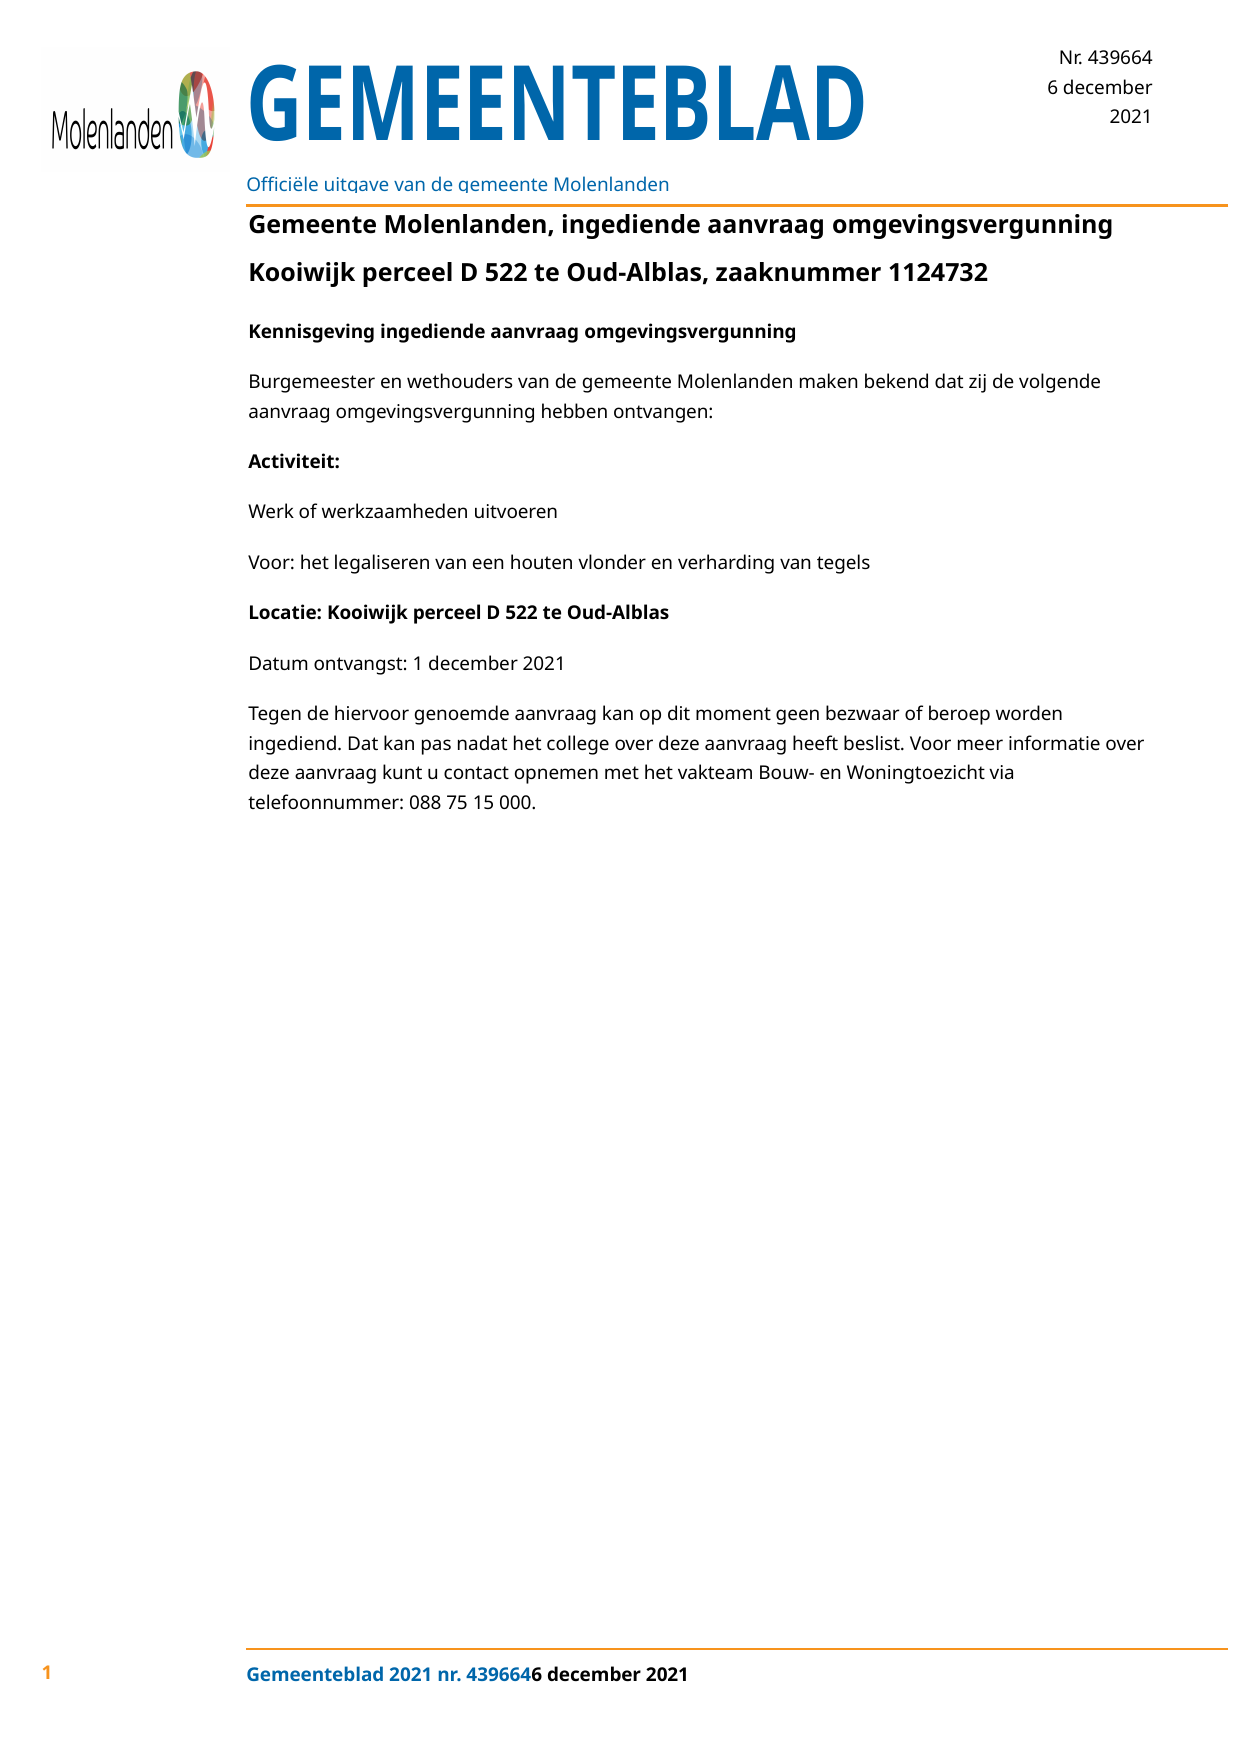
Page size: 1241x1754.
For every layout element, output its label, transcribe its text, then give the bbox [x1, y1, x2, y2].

picture [41, 47, 231, 172]
text Activiteit: [248, 448, 1152, 474]
text Voor: het legaliseren van een houten vlonder en verharding van tegels [248, 549, 1152, 575]
text Werk of werkzaamheden uitvoeren [248, 499, 1152, 524]
text Gemeente Molenlanden, ingediende aanvraag omgevingsvergunning Kooiwijk perceel D 522 te Oud-Alblas, zaaknummer 1124732 [248, 207, 1152, 288]
text Locatie: Kooiwijk perceel D 522 te Oud-Alblas [248, 599, 1152, 625]
text Kennisgeving ingediende aanvraag omgevingsvergunning [248, 318, 1152, 344]
text Datum ontvangst: 1 december 2021 [248, 650, 1152, 676]
text Burgemeester en wethouders van de gemeente Molenlanden maken bekend dat zij de volgende aanvraag omgevingsvergunning hebben ontvangen: [248, 368, 1152, 424]
text Tegen de hiervoor genoemde aanvraag kan op dit moment geen bezwaar of beroep worden ingediend. Dat kan pas nadat het college over deze aanvraag heeft beslist. Voor meer informatie over deze aanvraag kunt u contact opnemen met het vakteam Bouw- en Woningtoezicht via telefoonnummer: 088 75 15 000. [248, 700, 1152, 815]
